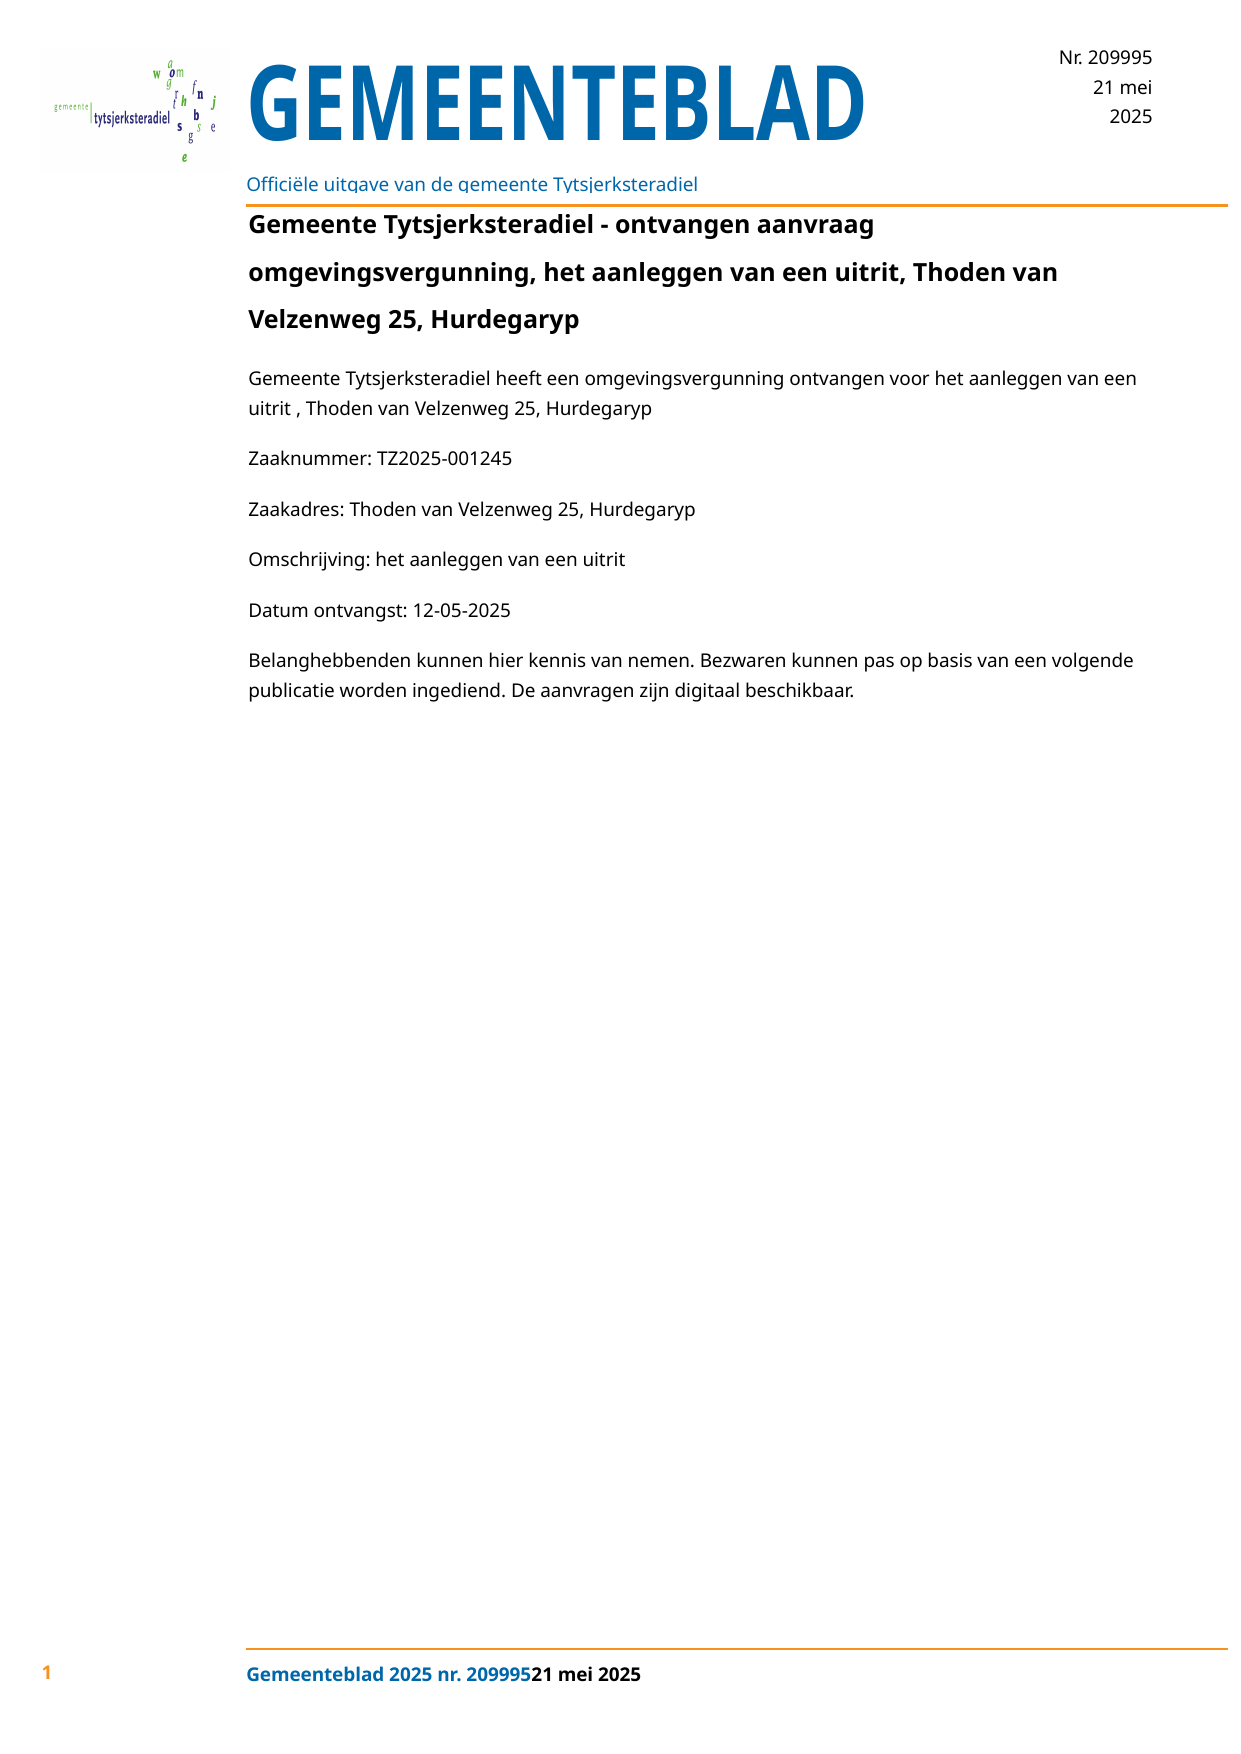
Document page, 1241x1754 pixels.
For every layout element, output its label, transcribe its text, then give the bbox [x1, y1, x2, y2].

text Zaakadres: Thoden van Velzenweg 25, Hurdegaryp [248, 496, 1152, 522]
text Gemeente Tytsjerksteradiel - ontvangen aanvraag omgevingsvergunning, het aanleggen van een uitrit, Thoden van Velzenweg 25, Hurdegaryp [248, 207, 1152, 336]
text Gemeente Tytsjerksteradiel heeft een omgevingsvergunning ontvangen voor het aanleggen van een uitrit , Thoden van Velzenweg 25, Hurdegaryp [248, 366, 1152, 421]
text Datum ontvangst: 12-05-2025 [248, 597, 1152, 622]
picture [41, 47, 231, 172]
text Omschrijving: het aanleggen van een uitrit [248, 546, 1152, 572]
text Belanghebbenden kunnen hier kennis van nemen. Bezwaren kunnen pas op basis van een volgende publicatie worden ingediend. De aanvragen zijn digitaal beschikbaar. [248, 647, 1152, 702]
text Zaaknummer: TZ2025-001245 [248, 446, 1152, 471]
